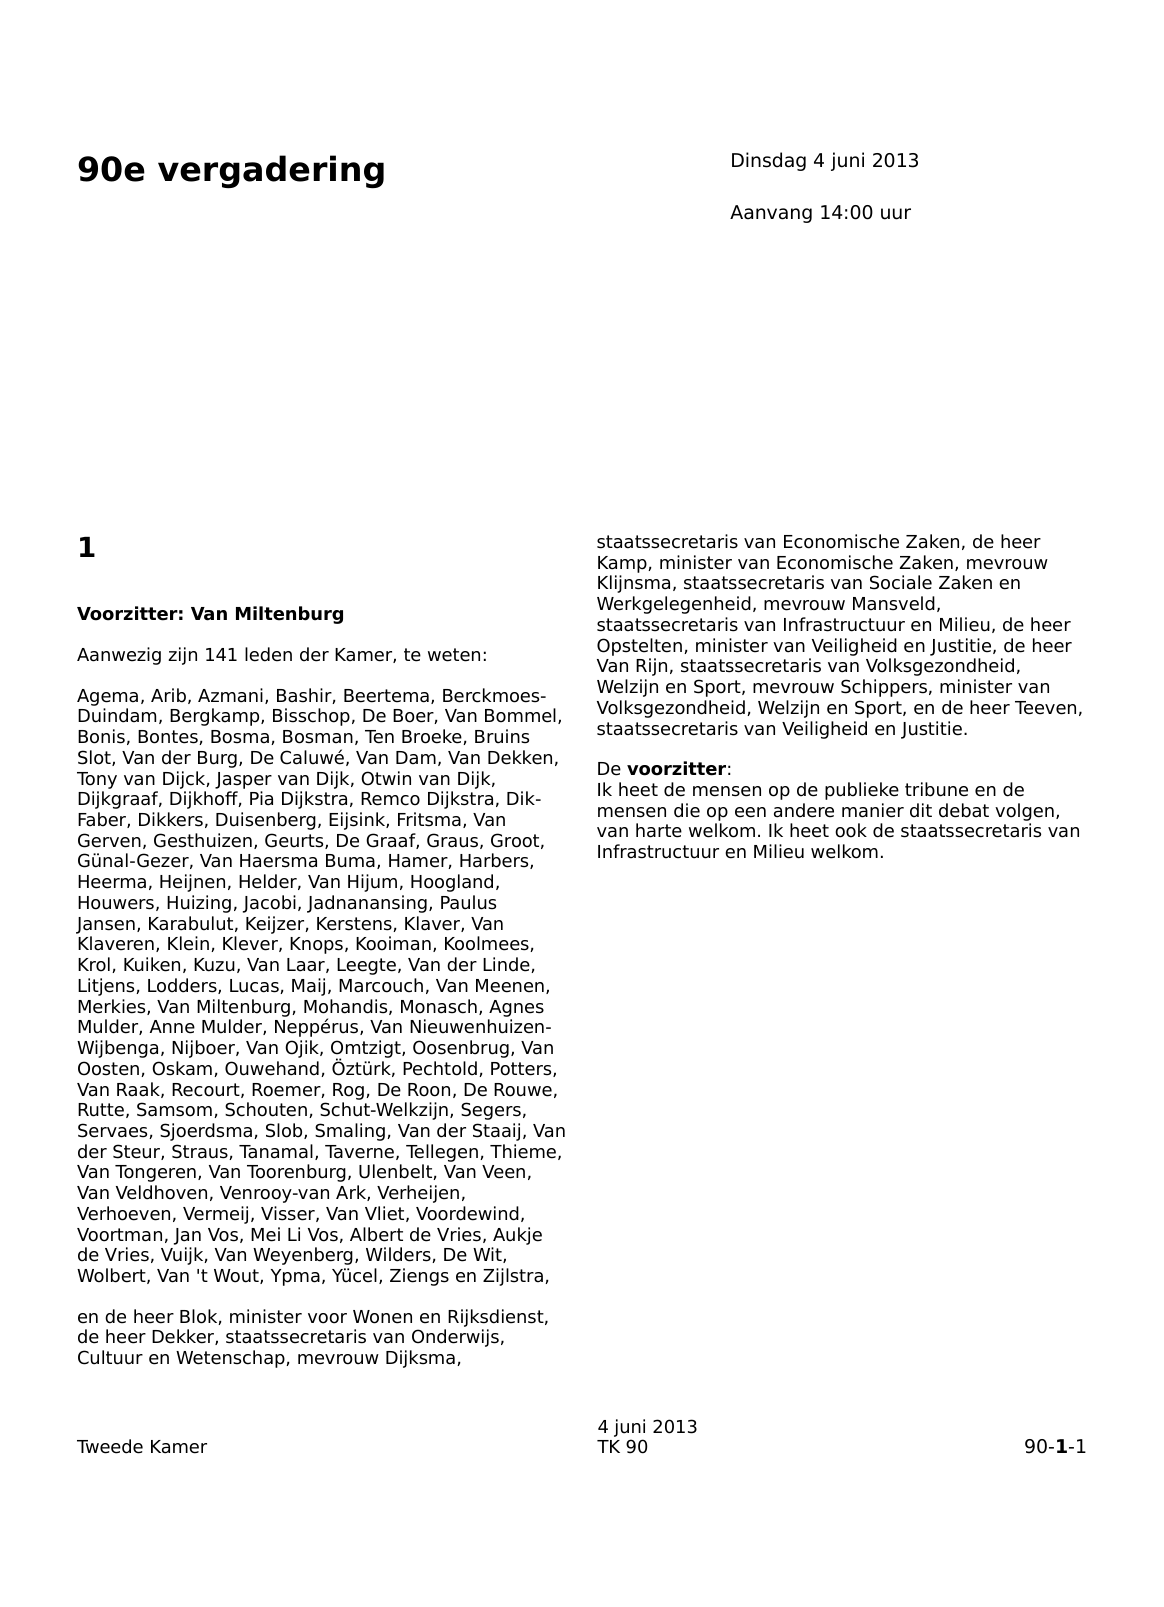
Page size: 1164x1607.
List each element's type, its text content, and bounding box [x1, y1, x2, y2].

text Ik heet de mensen op de publieke tribune en de mensen die op een andere manier dit debat volgen, van harte welkom. Ik heet ook de staatssecretaris van Infrastructuur en Milieu welkom. [596, 780, 1087, 863]
table_cell Aanvang 14:00 uur [730, 202, 1087, 254]
title 1 [77, 532, 567, 564]
text staatssecretaris van Economische Zaken, de heer Kamp, minister van Economische Zaken, mevrouw Klijnsma, staatssecretaris van Sociale Zaken en Werkgelegenheid, mevrouw Mansveld, staatssecretaris van Infrastructuur en Milieu, de heer Opstelten, minister van Veiligheid en Justitie, de heer Van Rijn, staatssecretaris van Volksgezondheid, Welzijn en Sport, mevrouw Schippers, minister van Volksgezondheid, Welzijn en Sport, en de heer Teeven, staatssecretaris van Veiligheid en Justitie. [596, 532, 1087, 739]
text Voorzitter: Van Miltenburg [77, 604, 567, 625]
table_header Dinsdag 4 juni 2013 [730, 150, 1087, 202]
text en de heer Blok, minister voor Wonen en Rijksdienst, de heer Dekker, staatssecretaris van Onderwijs, Cultuur en Wetenschap, mevrouw Dijksma, [77, 1307, 567, 1369]
text Agema, Arib, Azmani, Bashir, Beertema, Berckmoes-Duindam, Bergkamp, Bisschop, De Boer, Van Bommel, Bonis, Bontes, Bosma, Bosman, Ten Broeke, Bruins Slot, Van der Burg, De Caluwé, Van Dam, Van Dekken, Tony van Dijck, Jasper van Dijk, Otwin van Dijk, Dijkgraaf, Dijkhoff, Pia Dijkstra, Remco Dijkstra, Dik-Faber, Dikkers, Duisenberg, Eijsink, Fritsma, Van Gerven, Gesthuizen, Geurts, De Graaf, Graus, Groot, Günal-Gezer, Van Haersma Buma, Hamer, Harbers, Heerma, Heijnen, Helder, Van Hijum, Hoogland, Houwers, Huizing, Jacobi, Jadnanansing, Paulus Jansen, Karabulut, Keijzer, Kerstens, Klaver, Van Klaveren, Klein, Klever, Knops, Kooiman, Koolmees, Krol, Kuiken, Kuzu, Van Laar, Leegte, Van der Linde, Litjens, Lodders, Lucas, Maij, Marcouch, Van Meenen, Merkies, Van Miltenburg, Mohandis, Monasch, Agnes Mulder, Anne Mulder, Neppérus, Van Nieuwenhuizen-Wijbenga, Nijboer, Van Ojik, Omtzigt, Oosenbrug, Van Oosten, Oskam, Ouwehand, Öztürk, Pechtold, Potters, Van Raak, Recourt, Roemer, Rog, De Roon, De Rouwe, Rutte, Samsom, Schouten, Schut-Welkzijn, Segers, Servaes, Sjoerdsma, Slob, Smaling, Van der Staaij, Van der Steur, Straus, Tanamal, Taverne, Tellegen, Thieme, Van Tongeren, Van Toorenburg, Ulenbelt, Van Veen, Van Veldhoven, Venrooy-van Ark, Verheijen, Verhoeven, Vermeij, Visser, Van Vliet, Voordewind, Voortman, Jan Vos, Mei Li Vos, Albert de Vries, Aukje de Vries, Vuijk, Van Weyenberg, Wilders, De Wit, Wolbert, Van 't Wout, Ypma, Yücel, Ziengs en Zijlstra, [77, 686, 567, 1287]
text Aanwezig zijn 141 leden der Kamer, te weten: [77, 645, 567, 666]
table_header 90e vergadering [77, 150, 730, 254]
text De voorzitter: [596, 759, 1087, 780]
